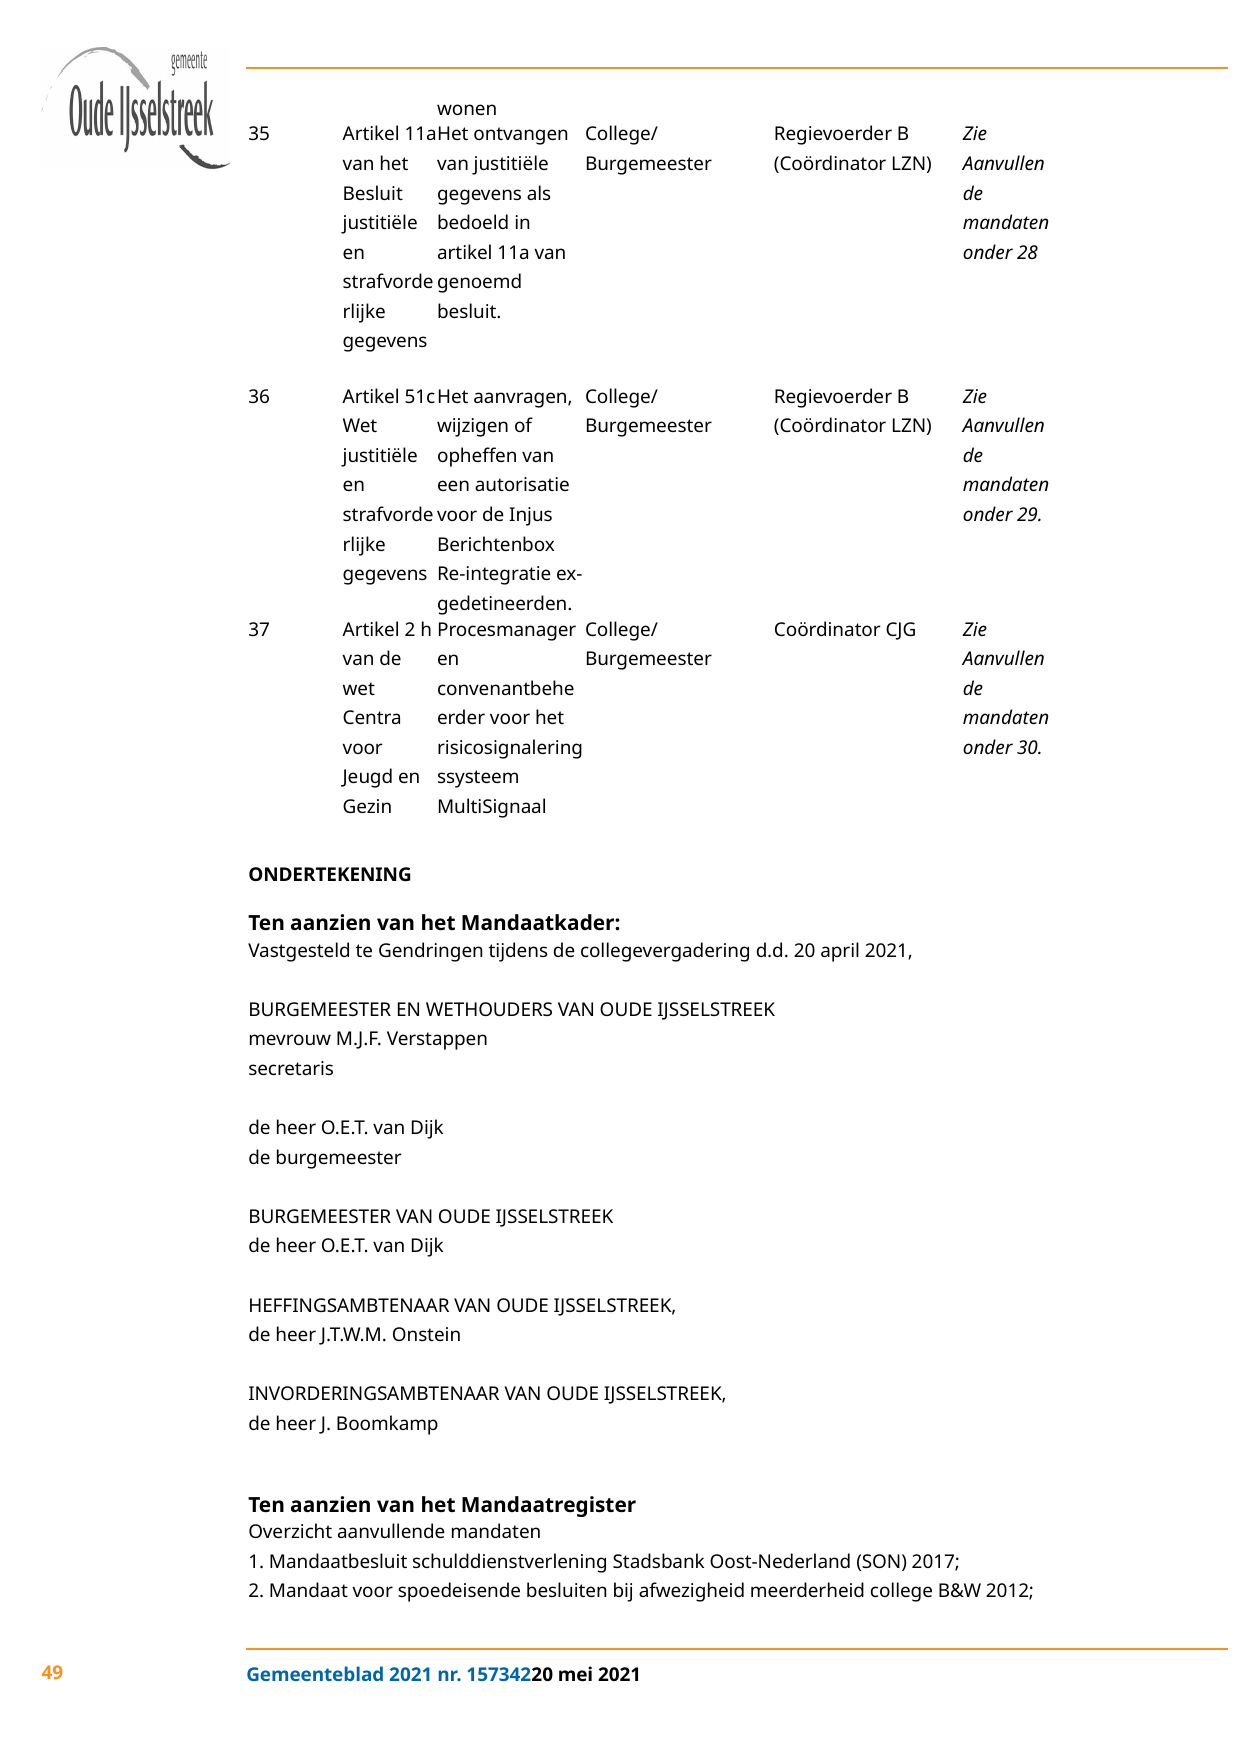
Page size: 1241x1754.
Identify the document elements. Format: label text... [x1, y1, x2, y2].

table_cell Artikel 11a van het Besluit justitiële en strafvorderlijke gegevens [343, 121, 437, 383]
text de heer J. Boomkamp [248, 1410, 1152, 1436]
text INVORDERINGSAMBTENAAR VAN OUDE IJSSELSTREEK, [248, 1381, 1152, 1406]
text BURGEMEESTER EN WETHOUDERS VAN OUDE IJSSELSTREEK [248, 996, 1152, 1022]
table_cell Regievoerder B (Coördinator LZN) [774, 121, 963, 383]
table_cell 36 [248, 383, 342, 616]
table_cell Artikel 2 h van de wet Centra voor Jeugd en Gezin [343, 616, 437, 819]
text 2. Mandaat voor spoedeisende besluiten bij afwezigheid meerderheid college B&W 2012; [248, 1578, 1152, 1603]
text Ten aanzien van het Mandaatregister [248, 1490, 1152, 1518]
text secretaris [248, 1055, 1152, 1081]
text mevrouw M.J.F. Verstappen [248, 1026, 1152, 1051]
table_cell [248, 95, 342, 121]
text Ten aanzien van het Mandaatkader: [248, 908, 1152, 937]
table_cell Artikel 51c Wet justitiële en strafvorderlijke gegevens [343, 383, 437, 616]
table_cell [585, 95, 774, 121]
table_cell 35 [248, 121, 342, 383]
picture [41, 47, 231, 172]
table_cell Regievoerder B (Coördinator LZN) [774, 383, 963, 616]
table_cell 37 [248, 616, 342, 819]
text Vastgesteld te Gendringen tijdens de collegevergadering d.d. 20 april 2021, [248, 937, 1152, 962]
table_cell [963, 95, 1057, 121]
text de burgemeester [248, 1144, 1152, 1169]
text de heer O.E.T. van Dijk [248, 1233, 1152, 1258]
text de heer O.E.T. van Dijk [248, 1114, 1152, 1140]
table_cell Zie Aanvullende mandaten onder 28 [963, 121, 1057, 383]
table_cell Coördinator CJG [774, 616, 963, 819]
text de heer J.T.W.M. Onstein [248, 1321, 1152, 1347]
table_cell Zie Aanvullende mandaten onder 29. [963, 383, 1057, 616]
table_cell College/ Burgemeester [585, 616, 774, 819]
text ONDERTEKENING [248, 859, 1152, 887]
text 1. Mandaatbesluit schulddienstverlening Stadsbank Oost-Nederland (SON) 2017; [248, 1548, 1152, 1574]
table_cell Procesmanager en convenantbeheerder voor het risicosignaleringssysteem MultiSignaal [437, 616, 585, 819]
table_cell [774, 95, 963, 121]
table_cell Het aanvragen, wijzigen of opheffen van een autorisatie voor de Injus Berichtenbox Re-integratie ex-gedetineerden. [437, 383, 585, 616]
table_cell [343, 95, 437, 121]
text HEFFINGSAMBTENAAR VAN OUDE IJSSELSTREEK, [248, 1292, 1152, 1317]
table_cell College/ Burgemeester [585, 121, 774, 383]
table_cell Zie Aanvullende mandaten onder 30. [963, 616, 1057, 819]
text BURGEMEESTER VAN OUDE IJSSELSTREEK [248, 1203, 1152, 1229]
table_cell College/ Burgemeester [585, 383, 774, 616]
table_cell Het ontvangen van justitiële gegevens als bedoeld in artikel 11a van genoemd besluit. [437, 121, 585, 383]
table_cell wonen [437, 95, 585, 121]
text Overzicht aanvullende mandaten [248, 1518, 1152, 1544]
